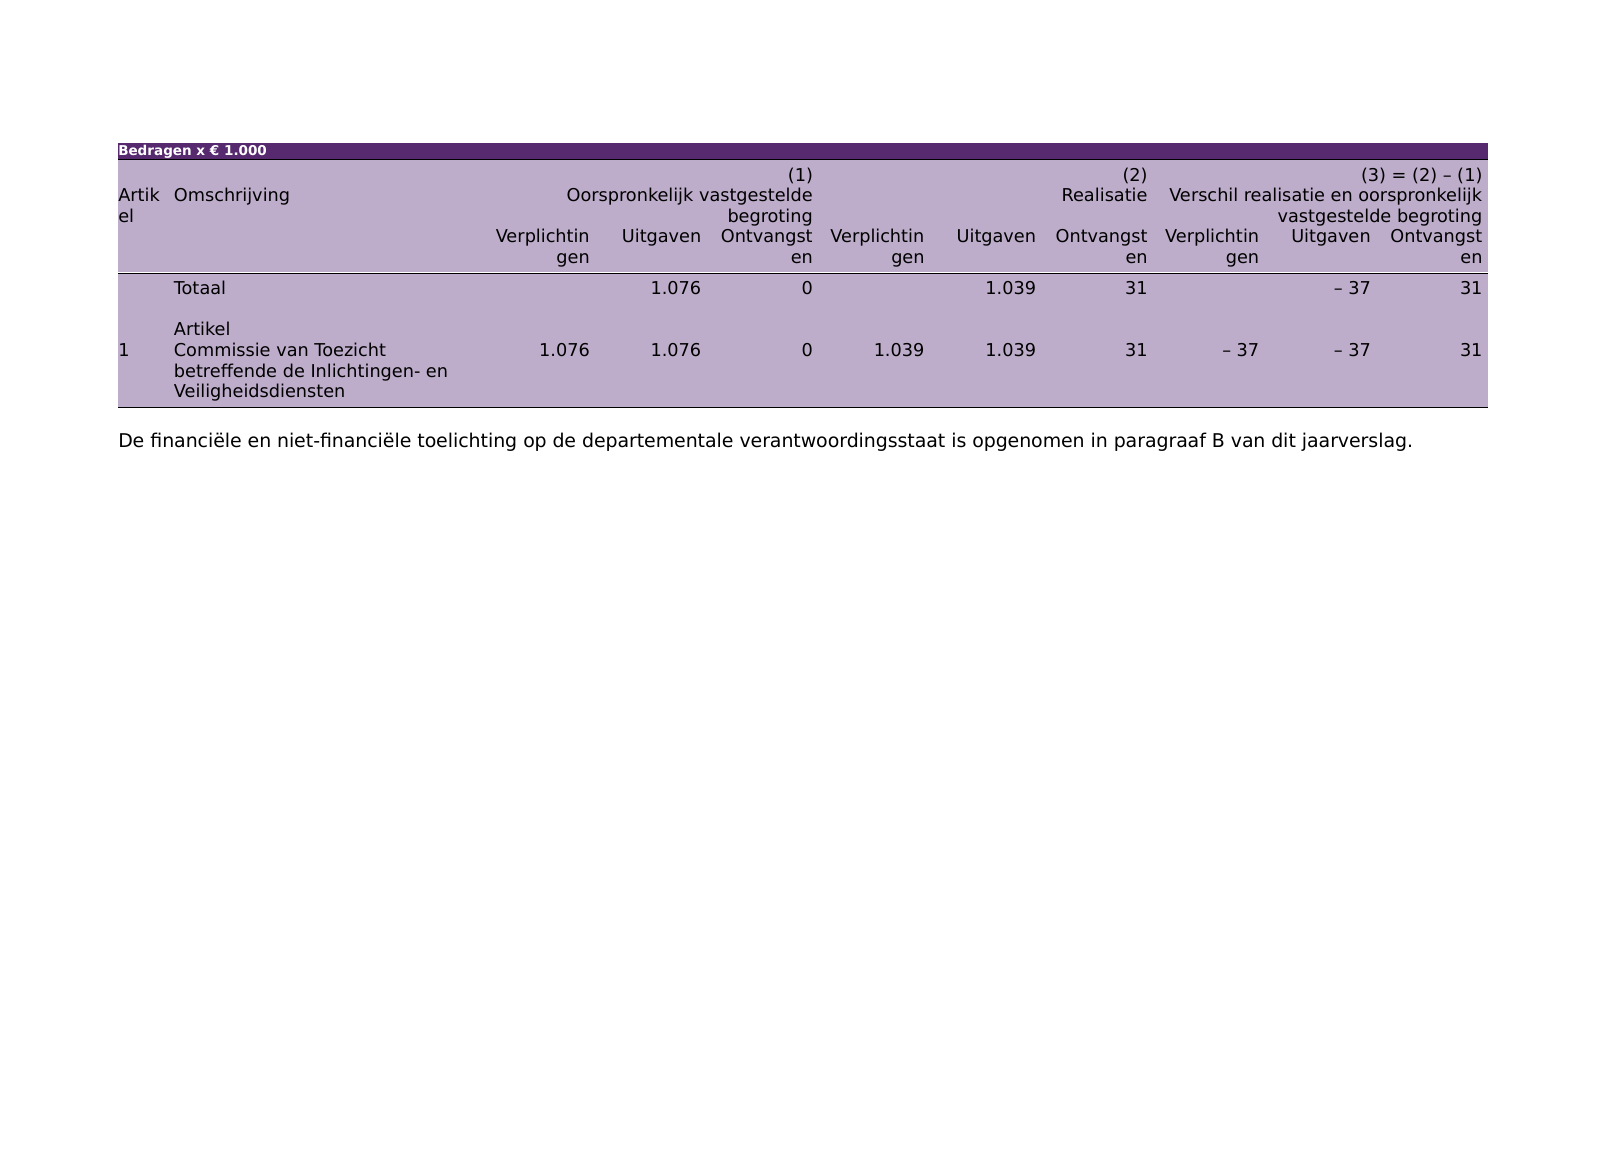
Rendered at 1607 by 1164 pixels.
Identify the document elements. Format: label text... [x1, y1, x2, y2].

table_cell [1265, 319, 1376, 340]
table_cell [484, 274, 595, 299]
table_cell Uitgaven [1265, 226, 1376, 272]
table_cell [484, 319, 595, 340]
table_cell (1) [484, 160, 818, 185]
table_cell [930, 319, 1042, 340]
table_cell [118, 274, 168, 299]
table_cell [1153, 319, 1265, 340]
table_cell 1.076 [595, 340, 707, 407]
table_cell 31 [1376, 274, 1488, 299]
table_cell [484, 299, 595, 319]
table_cell Ontvangsten [1376, 226, 1488, 272]
table_cell Uitgaven [595, 226, 707, 272]
table_cell [1153, 274, 1265, 299]
table_cell Verplichtingen [1153, 226, 1265, 272]
table_cell 31 [1376, 340, 1488, 407]
table_cell [118, 226, 168, 272]
table_cell [707, 319, 818, 340]
table_cell [1376, 299, 1488, 319]
table_cell (3) = (2) – (1) [1153, 160, 1488, 185]
table_cell [707, 299, 818, 319]
table_cell – 37 [1265, 340, 1376, 407]
table_cell Commissie van Toezicht betreffende de Inlichtingen- en Veiligheidsdiensten [168, 340, 484, 407]
table_cell (2) [819, 160, 1153, 185]
table_cell [1265, 299, 1376, 319]
table_cell [595, 319, 707, 340]
table_cell Verschil realisatie en oorspronkelijk vastgestelde begroting [1153, 185, 1488, 226]
table_cell [595, 299, 707, 319]
table_cell 1.039 [819, 340, 930, 407]
table_cell 1.039 [930, 274, 1042, 299]
table_cell – 37 [1265, 274, 1376, 299]
table_cell Verplichtingen [484, 226, 595, 272]
table_cell Artikel [118, 185, 168, 226]
table_cell [168, 160, 484, 185]
table_cell – 37 [1153, 340, 1265, 407]
table_cell [118, 299, 168, 319]
table_cell Realisatie [819, 185, 1153, 226]
table_header Bedragen x € 1.000 [118, 143, 1488, 159]
table_cell 1 [118, 340, 168, 407]
table_cell 0 [707, 340, 818, 407]
table_cell [1153, 299, 1265, 319]
table_cell Omschrijving [168, 185, 484, 226]
table_cell [930, 299, 1042, 319]
table_cell [118, 160, 168, 185]
table_cell [1376, 319, 1488, 340]
table_cell Oorspronkelijk vastgestelde begroting [484, 185, 818, 226]
table_cell [118, 319, 168, 340]
table_cell [819, 319, 930, 340]
table_cell [819, 274, 930, 299]
table_cell [1042, 299, 1153, 319]
table_cell Ontvangsten [1042, 226, 1153, 272]
table_cell Totaal [168, 274, 484, 299]
table_cell 1.076 [484, 340, 595, 407]
table_cell Artikel [168, 319, 484, 340]
table_cell [168, 226, 484, 272]
text De financiële en niet-financiële toelichting op de departementale verantwoordingsstaat is opgenomen in paragraaf B van dit jaarverslag. [118, 430, 1488, 452]
table_cell Uitgaven [930, 226, 1042, 272]
table_cell 31 [1042, 274, 1153, 299]
table_cell 1.076 [595, 274, 707, 299]
table_cell [819, 299, 930, 319]
table_cell 1.039 [930, 340, 1042, 407]
table_cell 31 [1042, 340, 1153, 407]
table_cell Verplichtingen [819, 226, 930, 272]
table_cell Ontvangsten [707, 226, 818, 272]
table_cell [168, 299, 484, 319]
table_cell 0 [707, 274, 818, 299]
table_cell [1042, 319, 1153, 340]
